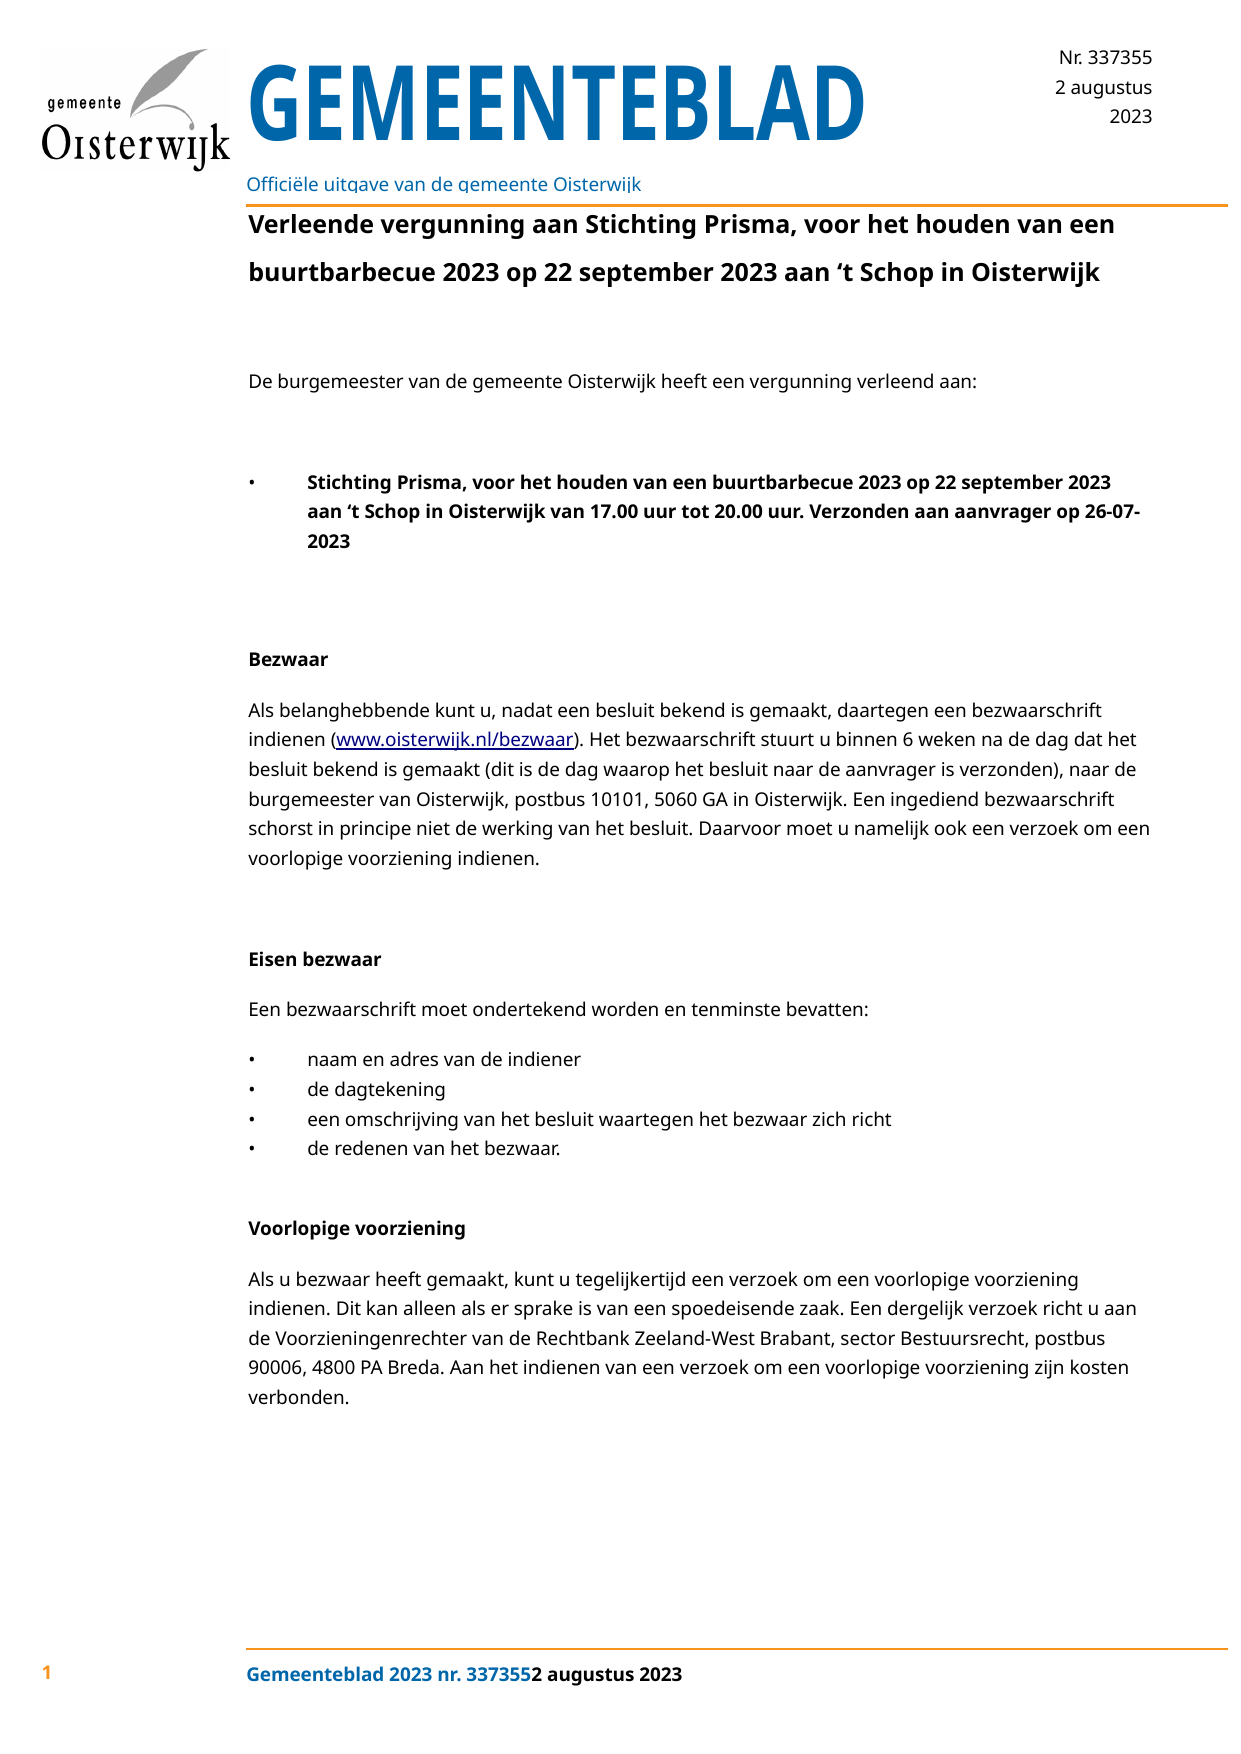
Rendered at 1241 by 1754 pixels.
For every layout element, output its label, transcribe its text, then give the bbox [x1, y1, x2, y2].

text Als belanghebbende kunt u, nadat een besluit bekend is gemaakt, daartegen een bezwaarschrift indienen (www.oisterwijk.nl/bezwaar). Het bezwaarschrift stuurt u binnen 6 weken na de dag dat het besluit bekend is gemaakt (dit is de dag waarop het besluit naar de aanvrager is verzonden), naar de burgemeester van Oisterwijk, postbus 10101, 5060 GA in Oisterwijk. Een ingediend bezwaarschrift schorst in principe niet de werking van het besluit. Daarvoor moet u namelijk ook een verzoek om een voorlopige voorziening indienen. [248, 697, 1152, 871]
text Bezwaar [248, 647, 1152, 672]
text Een bezwaarschrift moet ondertekend worden en tenminste bevatten: [248, 996, 1152, 1022]
text Verleende vergunning aan Stichting Prisma, voor het houden van een buurtbarbecue 2023 op 22 september 2023 aan ‘t Schop in Oisterwijk [248, 207, 1152, 288]
picture [41, 47, 231, 172]
text De burgemeester van de gemeente Oisterwijk heeft een vergunning verleend aan: [248, 368, 1152, 394]
list naam en adres van de indiener [248, 1047, 1152, 1072]
text Eisen bezwaar [248, 946, 1152, 972]
list de dagtekening [248, 1076, 1152, 1102]
list Stichting Prisma, voor het houden van een buurtbarbecue 2023 op 22 september 2023 aan ‘t Schop in Oisterwijk van 17.00 uur tot 20.00 uur. Verzonden aan aanvrager op 26-07-2023 [248, 469, 1152, 554]
text Als u bezwaar heeft gemaakt, kunt u tegelijkertijd een verzoek om een voorlopige voorziening indienen. Dit kan alleen als er sprake is van een spoedeisende zaak. Een dergelijk verzoek richt u aan de Voorzieningenrechter van de Rechtbank Zeeland-West Brabant, sector Bestuursrecht, postbus 90006, 4800 PA Breda. Aan het indienen van een verzoek om een voorlopige voorziening zijn kosten verbonden. [248, 1266, 1152, 1410]
text Voorlopige voorziening [248, 1215, 1152, 1241]
list de redenen van het bezwaar. [248, 1135, 1152, 1161]
list een omschrijving van het besluit waartegen het bezwaar zich richt [248, 1106, 1152, 1132]
